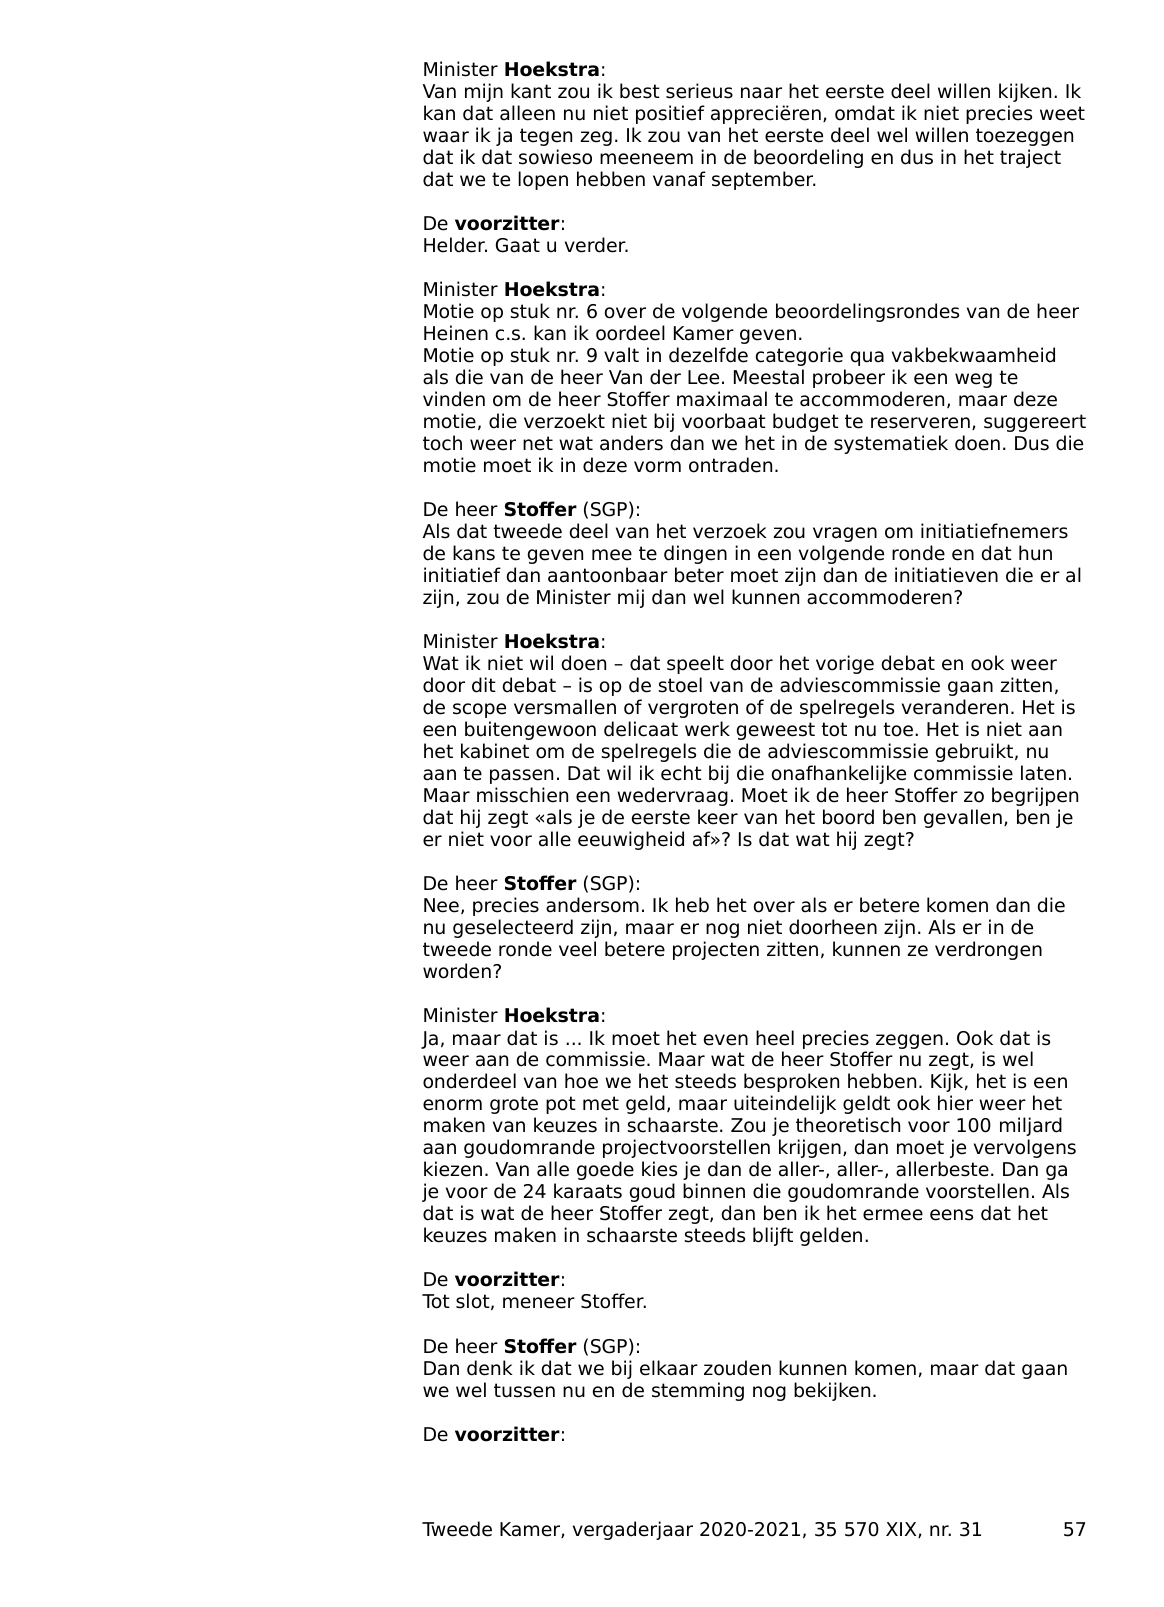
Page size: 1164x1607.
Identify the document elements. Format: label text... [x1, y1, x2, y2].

text Helder. Gaat u verder. [422, 235, 1087, 257]
text De heer Stoffer (SGP): [422, 873, 1087, 895]
text Nee, precies andersom. Ik heb het over als er betere komen dan die nu geselecteerd zijn, maar er nog niet doorheen zijn. Als er in de tweede ronde veel betere projecten zitten, kunnen ze verdrongen worden? [422, 895, 1087, 983]
text Motie op stuk nr. 6 over de volgende beoordelingsrondes van de heer Heinen c.s. kan ik oordeel Kamer geven. [422, 301, 1087, 345]
text De heer Stoffer (SGP): [422, 1336, 1087, 1357]
text Minister Hoekstra: [422, 1005, 1087, 1027]
text De voorzitter: [422, 1424, 1087, 1446]
text Motie op stuk nr. 9 valt in dezelfde categorie qua vakbekwaamheid als die van de heer Van der Lee. Meestal probeer ik een weg te vinden om de heer Stoffer maximaal te accommoderen, maar deze motie, die verzoekt niet bij voorbaat budget te reserveren, suggereert toch weer net wat anders dan we het in de systematiek doen. Dus die motie moet ik in deze vorm ontraden. [422, 345, 1087, 477]
text De voorzitter: [422, 1269, 1087, 1291]
text Wat ik niet wil doen – dat speelt door het vorige debat en ook weer door dit debat – is op de stoel van de adviescommissie gaan zitten, de scope versmallen of vergroten of de spelregels veranderen. Het is een buitengewoon delicaat werk geweest tot nu toe. Het is niet aan het kabinet om de spelregels die de adviescommissie gebruikt, nu aan te passen. Dat wil ik echt bij die onafhankelijke commissie laten. Maar misschien een wedervraag. Moet ik de heer Stoffer zo begrijpen dat hij zegt «als je de eerste keer van het boord ben gevallen, ben je er niet voor alle eeuwigheid af»? Is dat wat hij zegt? [422, 653, 1087, 851]
text Dan denk ik dat we bij elkaar zouden kunnen komen, maar dat gaan we wel tussen nu en de stemming nog bekijken. [422, 1357, 1087, 1401]
text Minister Hoekstra: [422, 631, 1087, 653]
text Tot slot, meneer Stoffer. [422, 1291, 1087, 1313]
text Ja, maar dat is ... Ik moet het even heel precies zeggen. Ook dat is weer aan de commissie. Maar wat de heer Stoffer nu zegt, is wel onderdeel van hoe we het steeds besproken hebben. Kijk, het is een enorm grote pot met geld, maar uiteindelijk geldt ook hier weer het maken van keuzes in schaarste. Zou je theoretisch voor 100 miljard aan goudomrande projectvoorstellen krijgen, dan moet je vervolgens kiezen. Van alle goede kies je dan de aller-, aller-, allerbeste. Dan ga je voor de 24 karaats goud binnen die goudomrande voorstellen. Als dat is wat de heer Stoffer zegt, dan ben ik het ermee eens dat het keuzes maken in schaarste steeds blijft gelden. [422, 1027, 1087, 1247]
text Minister Hoekstra: [422, 279, 1087, 301]
text Van mijn kant zou ik best serieus naar het eerste deel willen kijken. Ik kan dat alleen nu niet positief appreciëren, omdat ik niet precies weet waar ik ja tegen zeg. Ik zou van het eerste deel wel willen toezeggen dat ik dat sowieso meeneem in de beoordeling en dus in het traject dat we te lopen hebben vanaf september. [422, 81, 1087, 191]
text De heer Stoffer (SGP): [422, 499, 1087, 521]
text Minister Hoekstra: [422, 59, 1087, 81]
text Als dat tweede deel van het verzoek zou vragen om initiatiefnemers de kans te geven mee te dingen in een volgende ronde en dat hun initiatief dan aantoonbaar beter moet zijn dan de initiatieven die er al zijn, zou de Minister mij dan wel kunnen accommoderen? [422, 521, 1087, 609]
text De voorzitter: [422, 213, 1087, 235]
